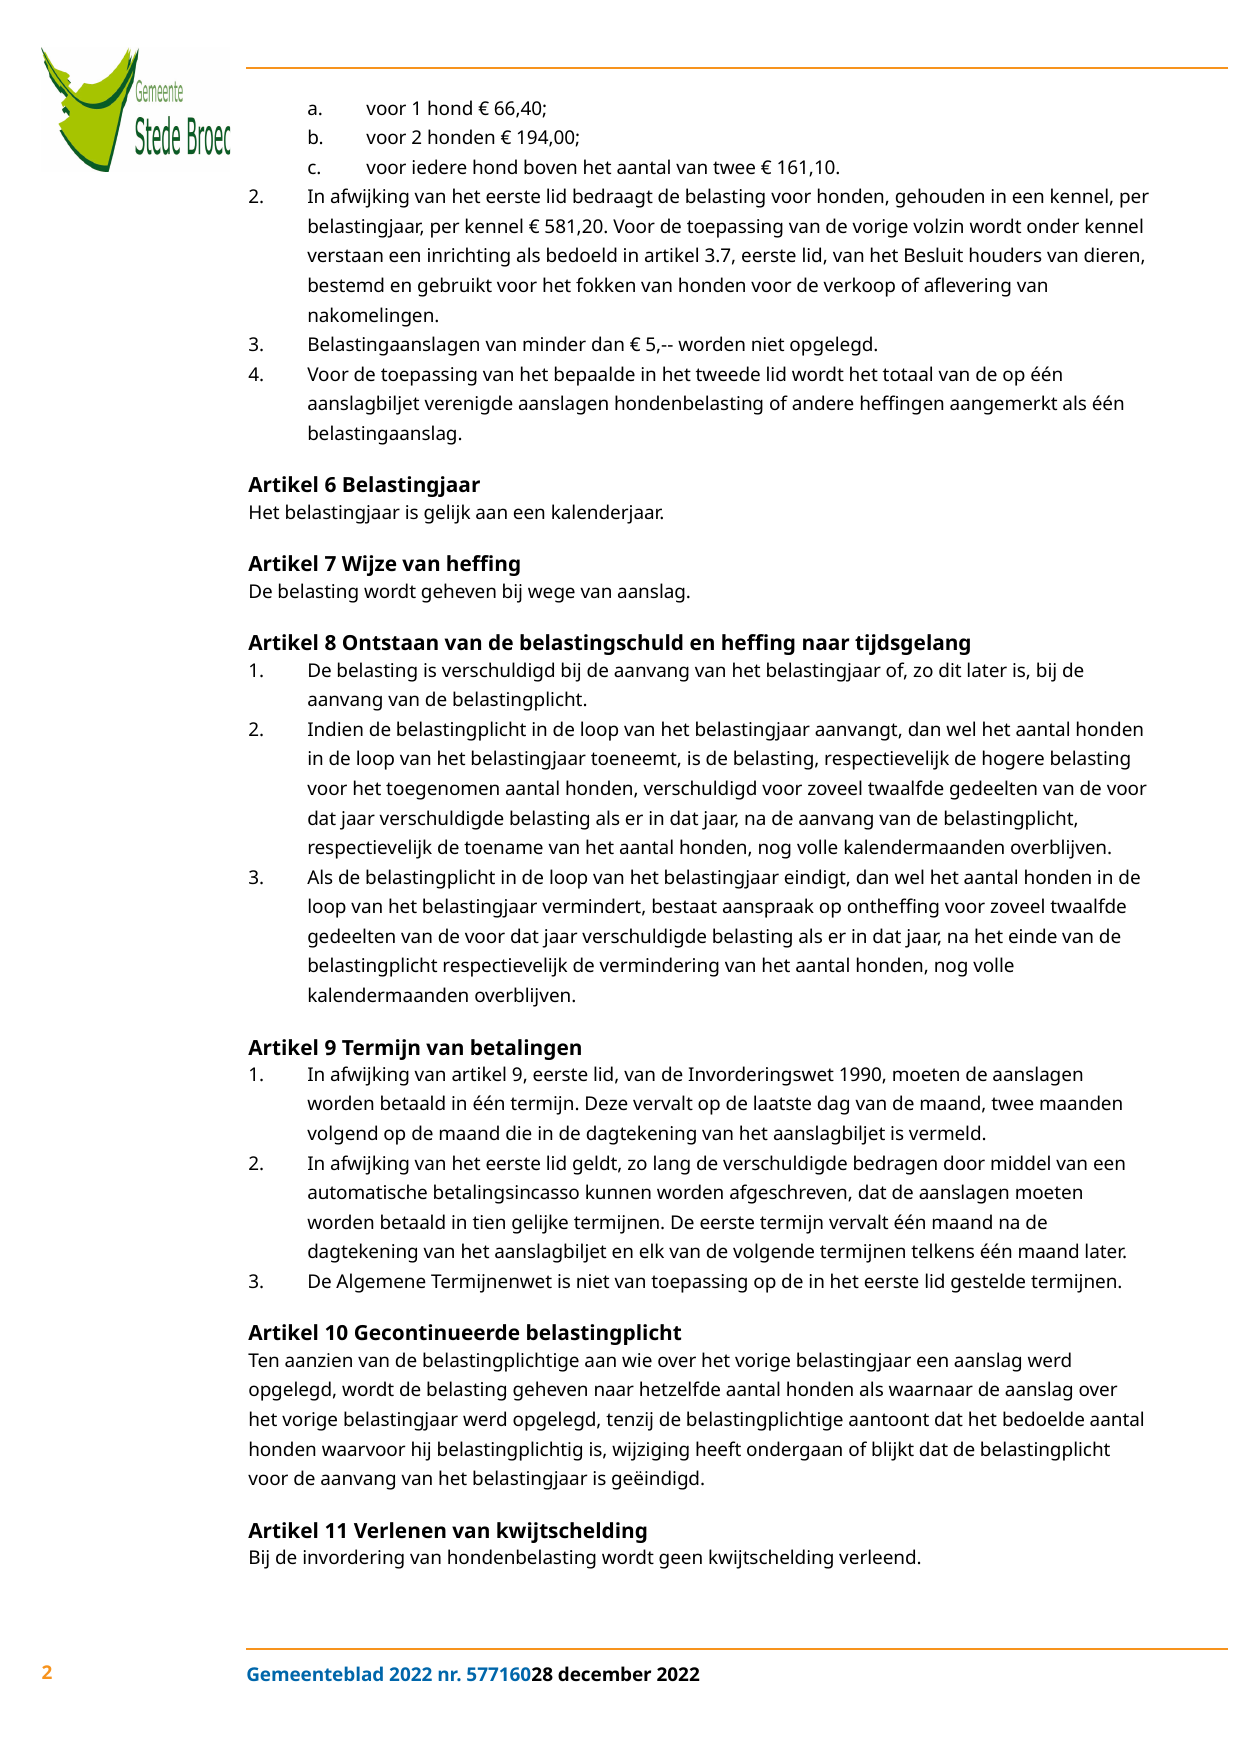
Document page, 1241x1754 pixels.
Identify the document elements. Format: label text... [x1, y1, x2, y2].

list In afwijking van het eerste lid bedraagt de belasting voor honden, gehouden in een kennel, per belastingjaar, per kennel € 581,20. Voor de toepassing van de vorige volzin wordt onder kennel verstaan een inrichting als bedoeld in artikel 3.7, eerste lid, van het Besluit houders van dieren, bestemd en gebruikt voor het fokken van honden voor de verkoop of aflevering van nakomelingen. [248, 183, 1152, 328]
text Het belastingjaar is gelijk aan een kalenderjaar. [248, 499, 1152, 525]
list voor 1 hond € 66,40; [307, 95, 1152, 121]
text Artikel 10 Gecontinueerde belastingplicht [248, 1318, 1152, 1347]
list In afwijking van het eerste lid geldt, zo lang de verschuldigde bedragen door middel van een automatische betalingsincasso kunnen worden afgeschreven, dat de aanslagen moeten worden betaald in tien gelijke termijnen. De eerste termijn vervalt één maand na de dagtekening van het aanslagbiljet en elk van de volgende termijnen telkens één maand later. [248, 1150, 1152, 1264]
text Artikel 6 Belastingjaar [248, 471, 1152, 499]
text Artikel 9 Termijn van betalingen [248, 1033, 1152, 1061]
list De belasting is verschuldigd bij de aanvang van het belastingjaar of, zo dit later is, bij de aanvang van de belastingplicht. [248, 657, 1152, 712]
list voor iedere hond boven het aantal van twee € 161,10. [307, 154, 1152, 180]
list voor 2 honden € 194,00; [307, 124, 1152, 150]
text Artikel 7 Wijze van heffing [248, 549, 1152, 578]
list De Algemene Termijnenwet is niet van toepassing op de in het eerste lid gestelde termijnen. [248, 1268, 1152, 1294]
list Belastingaanslagen van minder dan € 5,-- worden niet opgelegd. [248, 331, 1152, 357]
text Artikel 11 Verlenen van kwijtschelding [248, 1516, 1152, 1544]
list Indien de belastingplicht in de loop van het belastingjaar aanvangt, dan wel het aantal honden in de loop van het belastingjaar toeneemt, is de belasting, respectievelijk de hogere belasting voor het toegenomen aantal honden, verschuldigd voor zoveel twaalfde gedeelten van de voor dat jaar verschuldigde belasting als er in dat jaar, na de aanvang van de belastingplicht, respectievelijk de toename van het aantal honden, nog volle kalendermaanden overblijven. [248, 716, 1152, 860]
text Bij de invordering van hondenbelasting wordt geen kwijtschelding verleend. [248, 1544, 1152, 1570]
list Als de belastingplicht in de loop van het belastingjaar eindigt, dan wel het aantal honden in de loop van het belastingjaar vermindert, bestaat aanspraak op ontheffing voor zoveel twaalfde gedeelten van de voor dat jaar verschuldigde belasting als er in dat jaar, na het einde van de belastingplicht respectievelijk de vermindering van het aantal honden, nog volle kalendermaanden overblijven. [248, 864, 1152, 1008]
text De belasting wordt geheven bij wege van aanslag. [248, 578, 1152, 604]
list In afwijking van artikel 9, eerste lid, van de Invorderingswet 1990, moeten de aanslagen worden betaald in één termijn. Deze vervalt op de laatste dag van de maand, twee maanden volgend op de maand die in de dagtekening van het aanslagbiljet is vermeld. [248, 1061, 1152, 1146]
list Voor de toepassing van het bepaalde in het tweede lid wordt het totaal van de op één aanslagbiljet verenigde aanslagen hondenbelasting of andere heffingen aangemerkt als één belastingaanslag. [248, 361, 1152, 446]
text Ten aanzien van de belastingplichtige aan wie over het vorige belastingjaar een aanslag werd opgelegd, wordt de belasting geheven naar hetzelfde aantal honden als waarnaar de aanslag over het vorige belastingjaar werd opgelegd, tenzij de belastingplichtige aantoont dat het bedoelde aantal honden waarvoor hij belastingplichtig is, wijziging heeft ondergaan of blijkt dat de belastingplicht voor de aanvang van het belastingjaar is geëindigd. [248, 1347, 1152, 1491]
text Artikel 8 Ontstaan van de belastingschuld en heffing naar tijdsgelang [248, 628, 1152, 657]
picture [41, 47, 231, 172]
